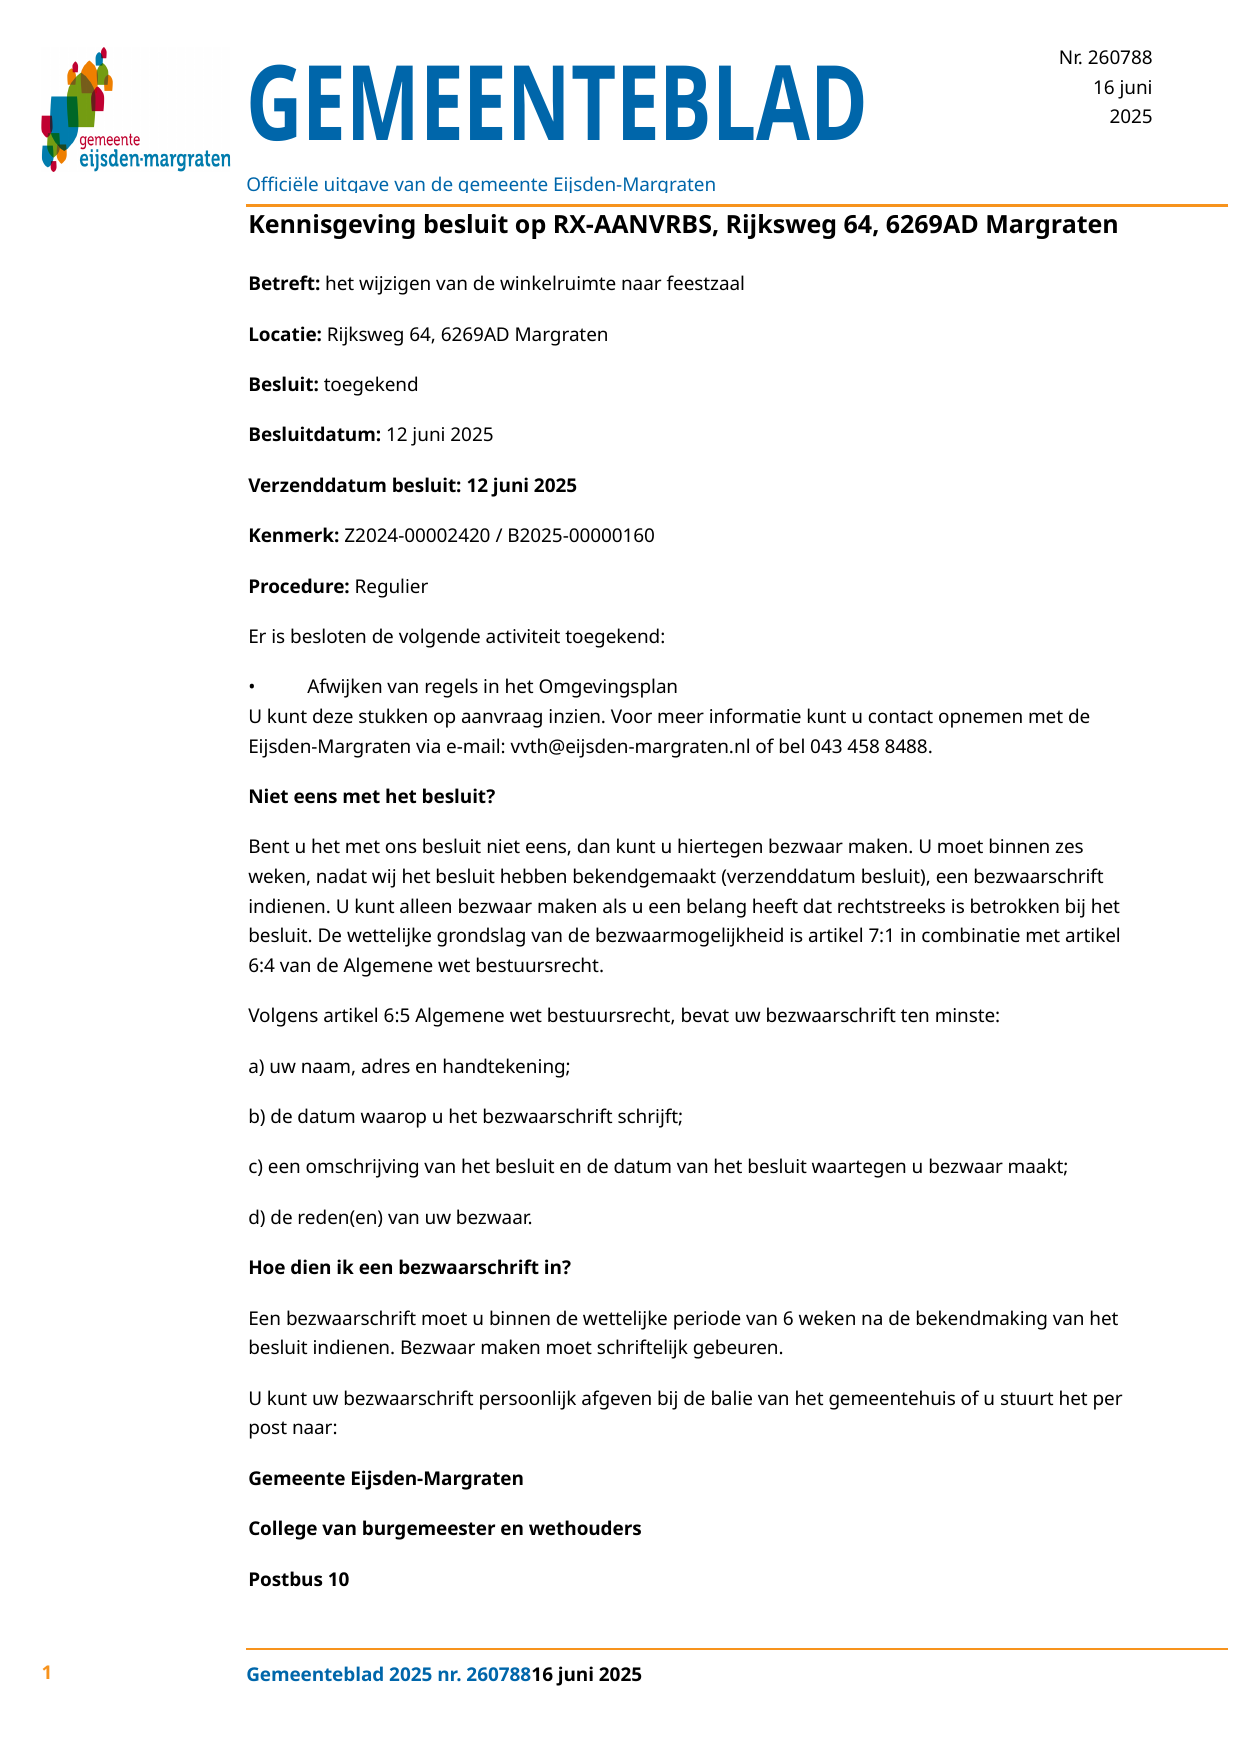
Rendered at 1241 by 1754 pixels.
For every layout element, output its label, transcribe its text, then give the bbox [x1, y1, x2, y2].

text Besluit: toegekend [248, 371, 1152, 397]
text Bent u het met ons besluit niet eens, dan kunt u hiertegen bezwaar maken. U moet binnen zes weken, nadat wij het besluit hebben bekendgemaakt (verzenddatum besluit), een bezwaarschrift indienen. U kunt alleen bezwaar maken als u een belang heeft dat rechtstreeks is betrokken bij het besluit. De wettelijke grondslag van de bezwaarmogelijkheid is artikel 7:1 in combinatie met artikel 6:4 van de Algemene wet bestuursrecht. [248, 834, 1152, 978]
text d) de reden(en) van uw bezwaar. [248, 1204, 1152, 1230]
text Betreft: het wijzigen van de winkelruimte naar feestzaal [248, 270, 1152, 296]
text Er is besloten de volgende activiteit toegekend: [248, 623, 1152, 649]
text Verzenddatum besluit: 12 juni 2025 [248, 472, 1152, 498]
text College van burgemeester en wethouders [248, 1515, 1152, 1541]
text Hoe dien ik een bezwaarschrift in? [248, 1254, 1152, 1280]
list Afwijken van regels in het Omgevingsplan [248, 674, 1152, 699]
text Gemeente Eijsden-Margraten [248, 1465, 1152, 1491]
text Volgens artikel 6:5 Algemene wet bestuursrecht, bevat uw bezwaarschrift ten minste: [248, 1002, 1152, 1028]
text U kunt uw bezwaarschrift persoonlijk afgeven bij de balie van het gemeentehuis of u stuurt het per post naar: [248, 1385, 1152, 1440]
text Locatie: Rijksweg 64, 6269AD Margraten [248, 321, 1152, 346]
text Kennisgeving besluit op RX-AANVRBS, Rijksweg 64, 6269AD Margraten [248, 207, 1152, 241]
text Een bezwaarschrift moet u binnen de wettelijke periode van 6 weken na de bekendmaking van het besluit indienen. Bezwaar maken moet schriftelijk gebeuren. [248, 1305, 1152, 1360]
text U kunt deze stukken op aanvraag inzien. Voor meer informatie kunt u contact opnemen met de Eijsden-Margraten via e-mail: vvth@eijsden-margraten.nl of bel 043 458 8488. [248, 703, 1152, 758]
text a) uw naam, adres en handtekening; [248, 1053, 1152, 1078]
text b) de datum waarop u het bezwaarschrift schrijft; [248, 1103, 1152, 1129]
text Niet eens met het besluit? [248, 783, 1152, 809]
text Kenmerk: Z2024-00002420 / B2025-00000160 [248, 522, 1152, 548]
text Postbus 10 [248, 1566, 1152, 1591]
text Besluitdatum: 12 juni 2025 [248, 422, 1152, 447]
text c) een omschrijving van het besluit en de datum van het besluit waartegen u bezwaar maakt; [248, 1154, 1152, 1179]
picture [41, 47, 231, 172]
text Procedure: Regulier [248, 573, 1152, 598]
